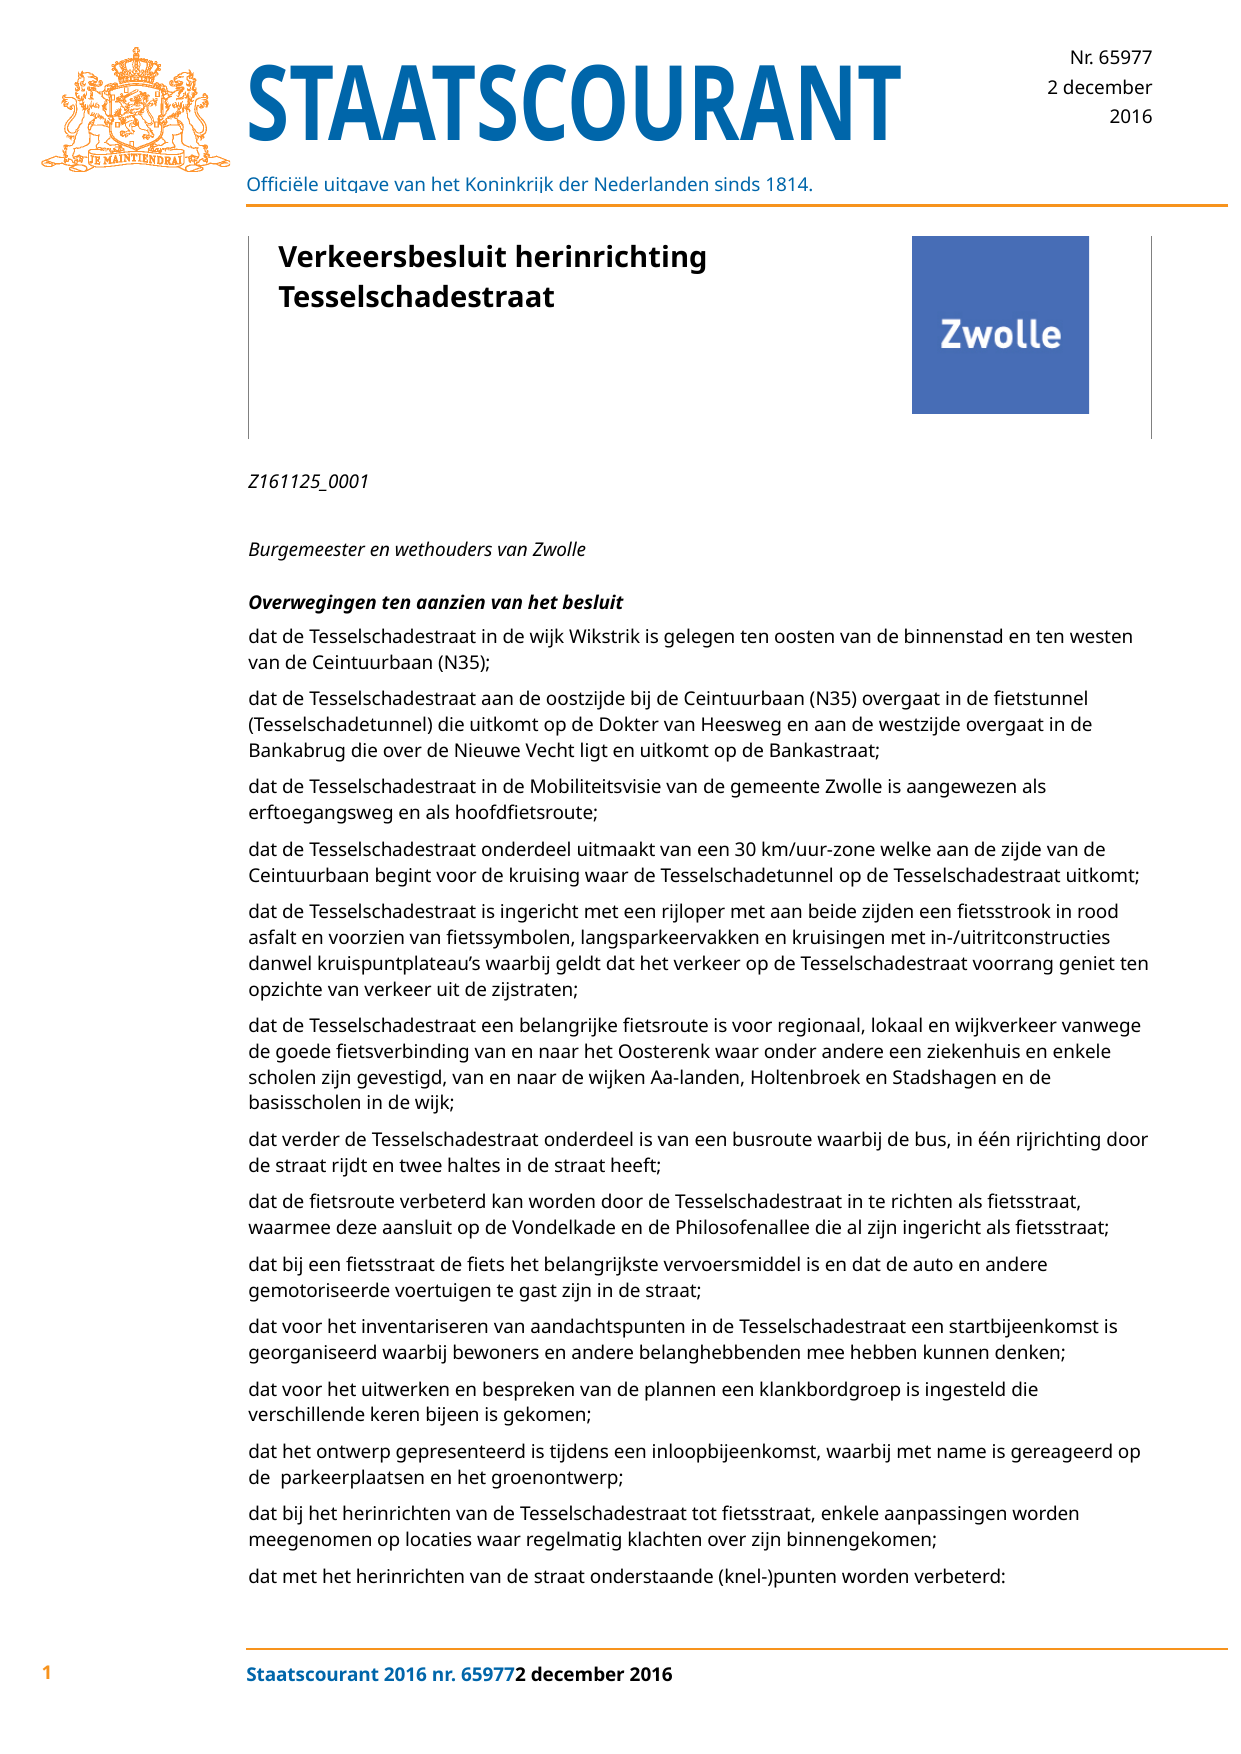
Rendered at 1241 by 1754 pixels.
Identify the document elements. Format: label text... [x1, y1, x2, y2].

table_header [850, 414, 1151, 439]
text dat het ontwerp gepresenteerd is tijdens een inloopbijeenkomst, waarbij met name is gereageerd op de parkeerplaatsen en het groenontwerp; [248, 1438, 1152, 1490]
text dat de fietsroute verbeterd kan worden door de Tesselschadestraat in te richten als fietsstraat, waarmee deze aansluit op de Vondelkade en de Philosofenallee die al zijn ingericht als fietsstraat; [248, 1189, 1152, 1240]
text dat de Tesselschadestraat aan de oostzijde bij de Ceintuurbaan (N35) overgaat in de fietstunnel (Tesselschadetunnel) die uitkomt op de Dokter van Heesweg en aan de westzijde overgaat in de Bankabrug die over de Nieuwe Vecht ligt en uitkomt op de Bankastraat; [248, 686, 1152, 763]
text dat de Tesselschadestraat in de Mobiliteitsvisie van de gemeente Zwolle is aangewezen als erftoegangsweg en als hoofdfietsroute; [248, 774, 1152, 825]
text dat voor het uitwerken en bespreken van de plannen een klankbordgroep is ingesteld die verschillende keren bijeen is gekomen; [248, 1376, 1152, 1427]
text Burgemeester en wethouders van Zwolle [248, 536, 1152, 562]
picture [41, 47, 231, 172]
text Overwegingen ten aanzien van het besluit [248, 589, 1152, 615]
text dat de Tesselschadestraat is ingericht met een rijloper met aan beide zijden een fietsstrook in rood asfalt en voorzien van fietssymbolen, langsparkeervakken en kruisingen met in-/uitritconstructies danwel kruispuntplateau’s waarbij geldt dat het verkeer op de Tesselschadestraat voorrang geniet ten opzichte van verkeer uit de zijstraten; [248, 898, 1152, 1001]
text dat de Tesselschadestraat onderdeel uitmaakt van een 30 km/uur-zone welke aan de zijde van de Ceintuurbaan begint voor de kruising waar de Tesselschadetunnel op de Tesselschadestraat uitkomt; [248, 836, 1152, 888]
text dat met het herinrichten van de straat onderstaande (knel-)punten worden verbeterd: [248, 1563, 1152, 1589]
text dat de Tesselschadestraat in de wijk Wikstrik is gelegen ten oosten van de binnenstad en ten westen van de Ceintuurbaan (N35); [248, 623, 1152, 675]
text Z161125_0001 [248, 469, 1152, 494]
table_header Verkeersbesluit herinrichting Tesselschadestraat [249, 236, 850, 439]
text dat bij een fietsstraat de fiets het belangrijkste vervoersmiddel is en dat de auto en andere gemotoriseerde voertuigen te gast zijn in de straat; [248, 1251, 1152, 1302]
text dat verder de Tesselschadestraat onderdeel is van een busroute waarbij de bus, in één rijrichting door de straat rijdt en twee haltes in de straat heeft; [248, 1126, 1152, 1178]
table_header [850, 236, 912, 413]
text dat voor het inventariseren van aandachtspunten in de Tesselschadestraat een startbijeenkomst is georganiseerd waarbij bewoners en andere belanghebbenden mee hebben kunnen denken; [248, 1313, 1152, 1365]
text dat de Tesselschadestraat een belangrijke fietsroute is voor regionaal, lokaal en wijkverkeer vanwege de goede fietsverbinding van en naar het Oosterenk waar onder andere een ziekenhuis en enkele scholen zijn gevestigd, van en naar de wijken Aa-landen, Holtenbroek en Stadshagen en de basisscholen in de wijk; [248, 1012, 1152, 1115]
table_header [1090, 236, 1151, 413]
picture [912, 236, 1090, 414]
text dat bij het herinrichten van de Tesselschadestraat tot fietsstraat, enkele aanpassingen worden meegenomen op locaties waar regelmatig klachten over zijn binnengekomen; [248, 1501, 1152, 1552]
